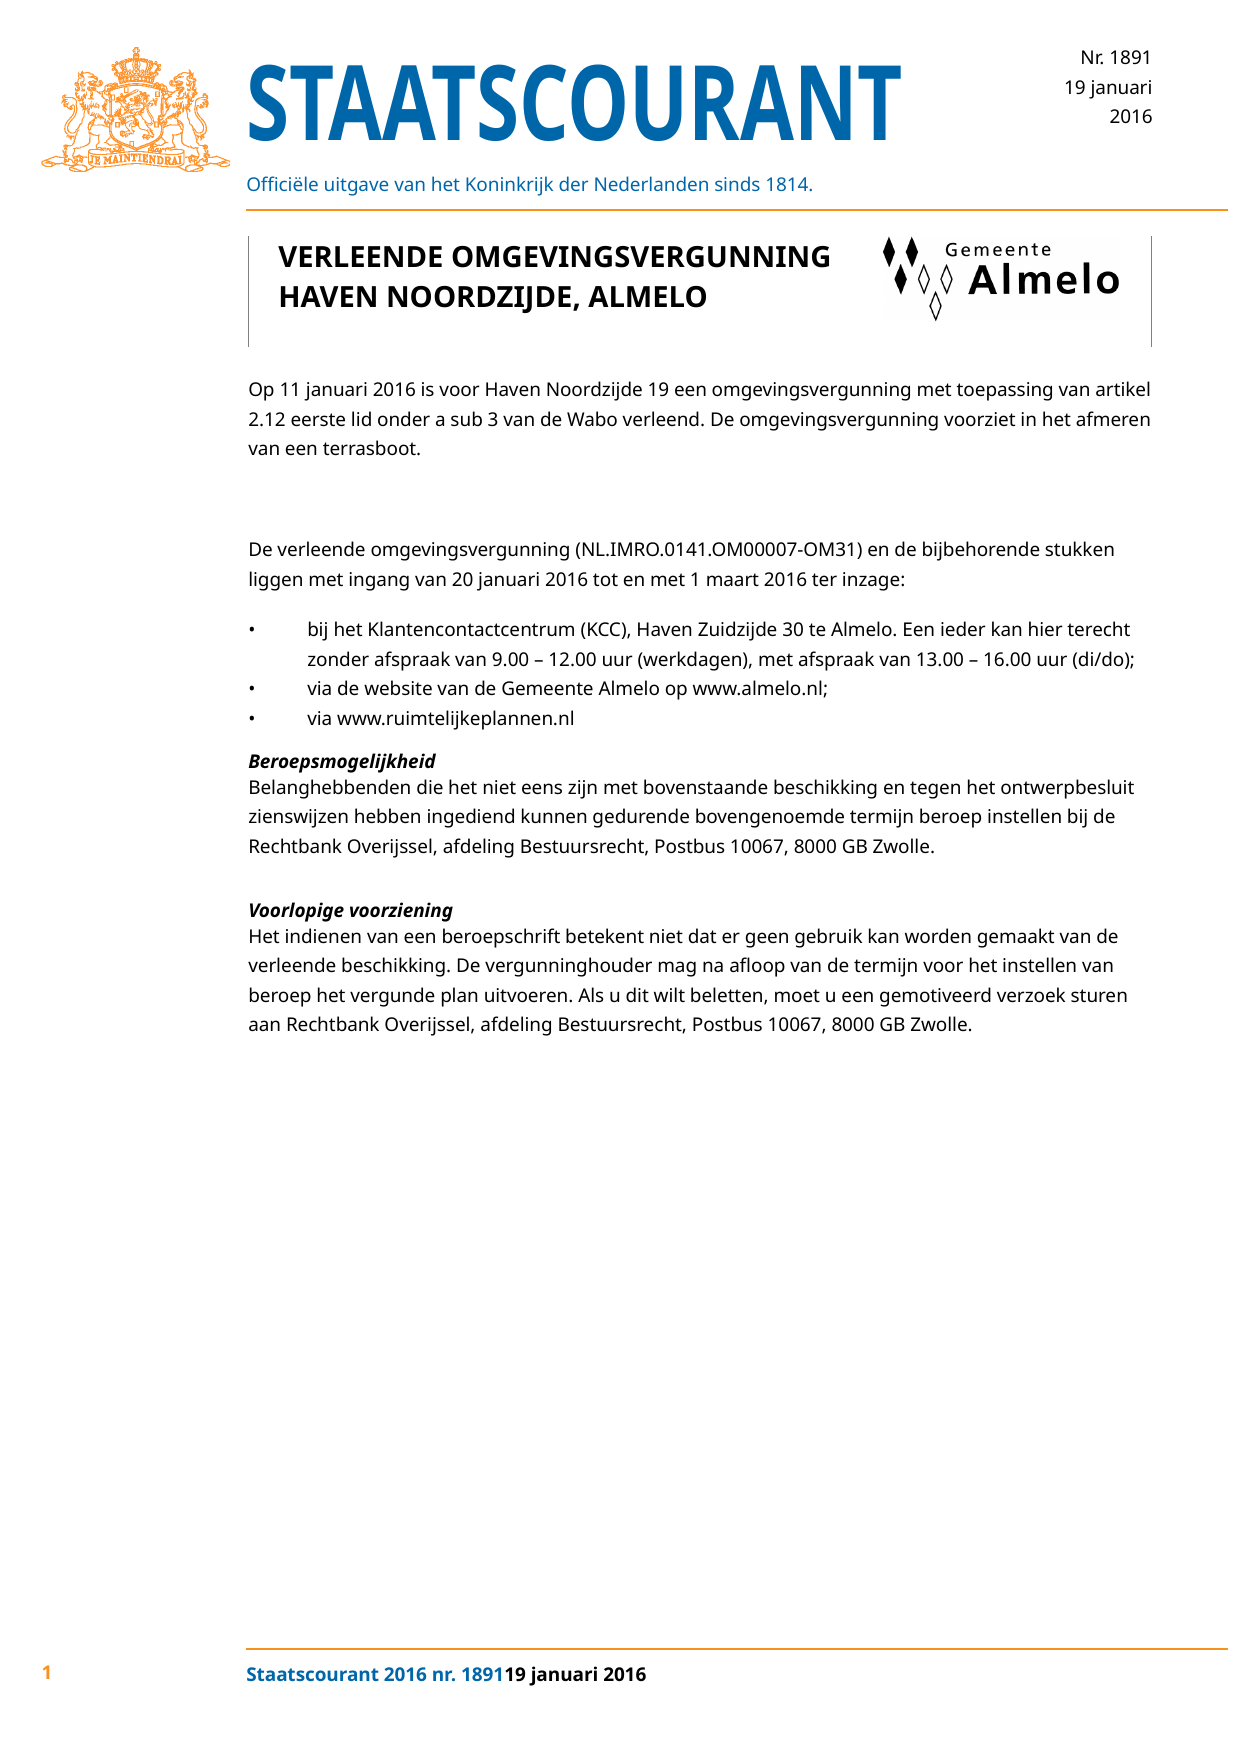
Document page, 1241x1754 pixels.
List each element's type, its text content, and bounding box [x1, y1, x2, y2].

list via www.ruimtelijkeplannen.nl [248, 705, 1152, 731]
text Beroepsmogelijkheid [248, 748, 1152, 774]
table_header [850, 236, 1151, 347]
text Voorlopige voorziening [248, 897, 1152, 923]
text De verleende omgevingsvergunning (NL.IMRO.0141.OM00007-OM31) en de bijbehorende stukken liggen met ingang van 20 januari 2016 tot en met 1 maart 2016 ter inzage: [248, 536, 1152, 592]
text Op 11 januari 2016 is voor Haven Noordzijde 19 een omgevingsvergunning met toepassing van artikel 2.12 eerste lid onder a sub 3 van de Wabo verleend. De omgevingsvergunning voorziet in het afmeren van een terrasboot. [248, 376, 1152, 461]
picture [41, 47, 231, 172]
text Het indienen van een beroepschrift betekent niet dat er geen gebruik kan worden gemaakt van de verleende beschikking. De vergunninghouder mag na afloop van de termijn voor het instellen van beroep het vergunde plan uitvoeren. Als u dit wilt beletten, moet u een gemotiveerd verzoek sturen aan Rechtbank Overijssel, afdeling Bestuursrecht, Postbus 10067, 8000 GB Zwolle. [248, 923, 1152, 1037]
list via de website van de Gemeente Almelo op www.almelo.nl; [248, 676, 1152, 701]
text Belanghebbenden die het niet eens zijn met bovenstaande beschikking en tegen het ontwerpbesluit zienswijzen hebben ingediend kunnen gedurende bovengenoemde termijn beroep instellen bij de Rechtbank Overijssel, afdeling Bestuursrecht, Postbus 10067, 8000 GB Zwolle. [248, 774, 1152, 859]
picture [882, 236, 1119, 322]
table_header VERLEENDE OMGEVINGSVERGUNNING HAVEN NOORDZIJDE, ALMELO [249, 236, 850, 347]
list bij het Klantencontactcentrum (KCC), Haven Zuidzijde 30 te Almelo. Een ieder kan hier terecht zonder afspraak van 9.00 – 12.00 uur (werkdagen), met afspraak van 13.00 – 16.00 uur (di/do); [248, 616, 1152, 672]
